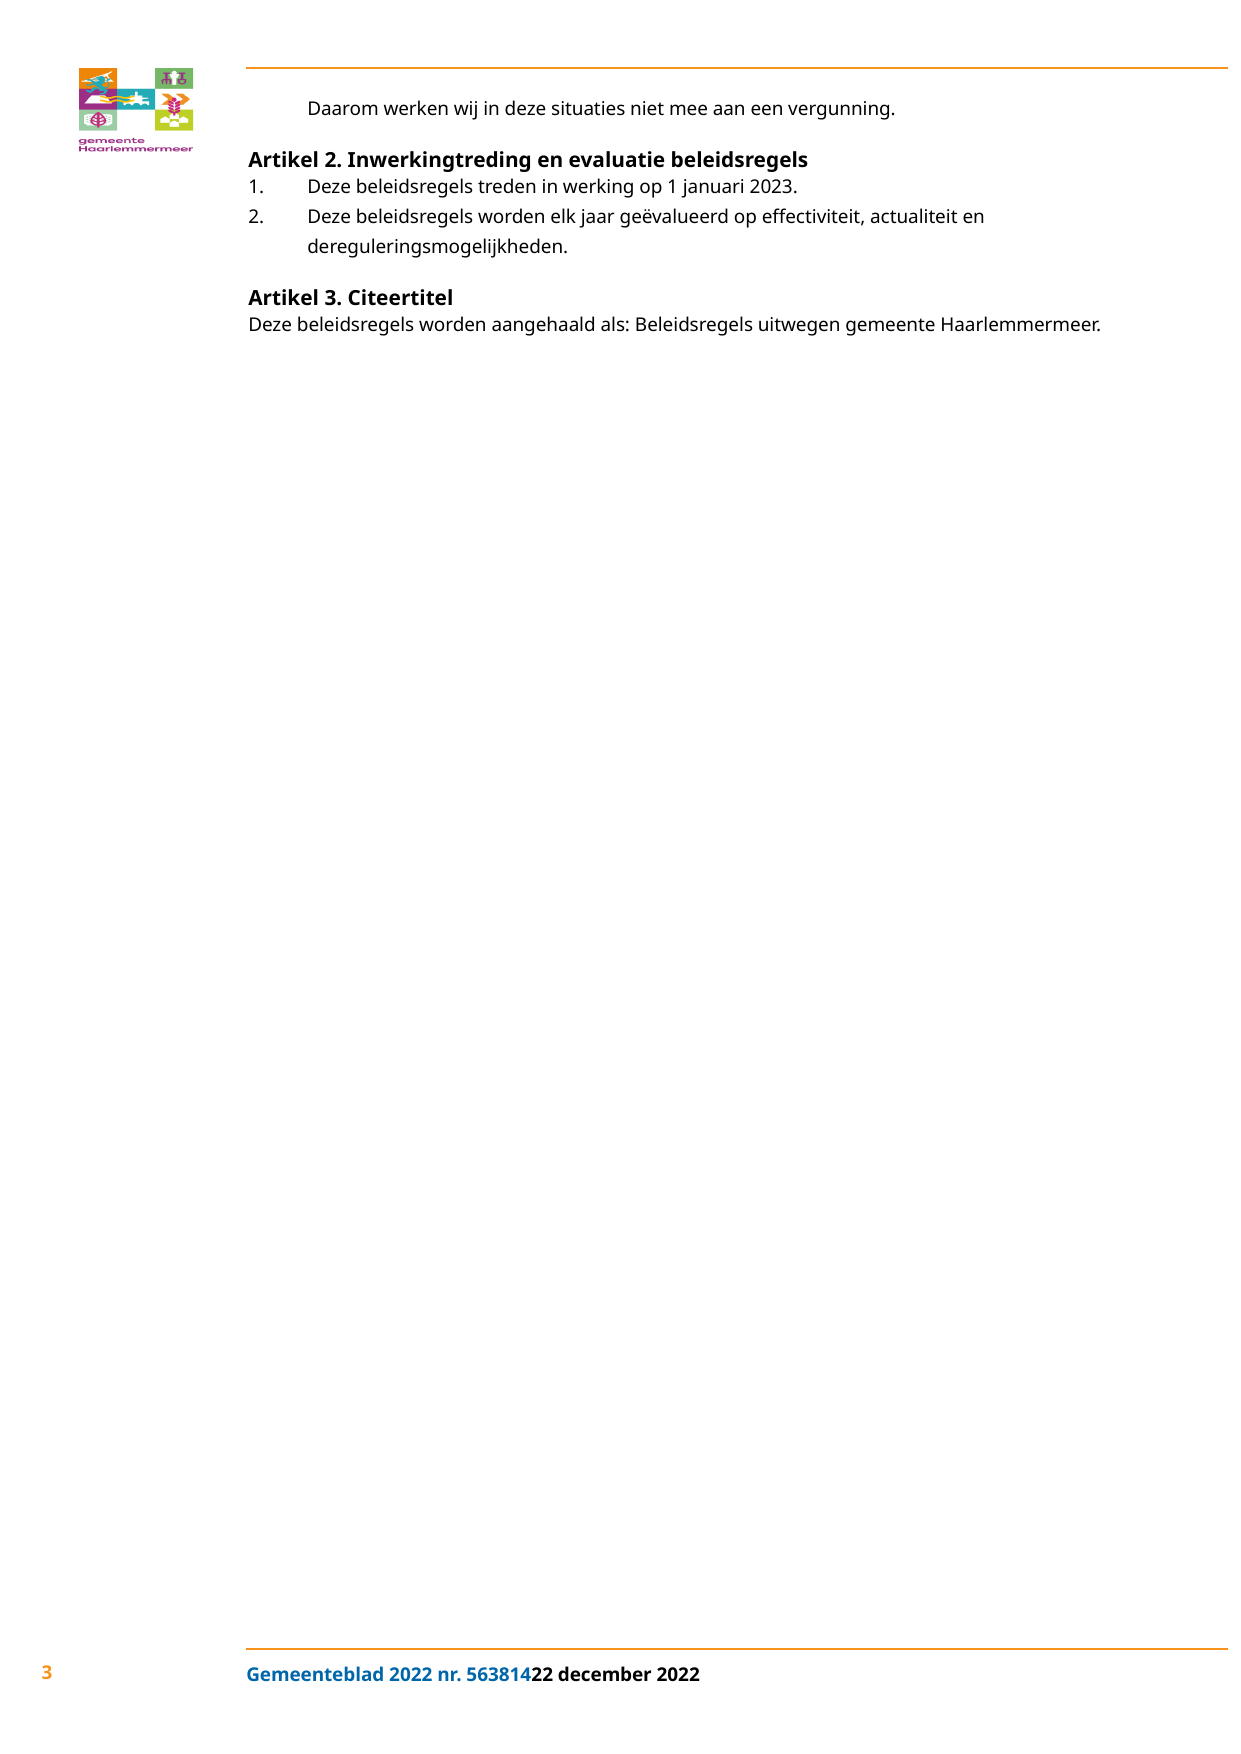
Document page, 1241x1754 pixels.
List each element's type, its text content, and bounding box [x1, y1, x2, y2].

text Artikel 3. Citeertitel [248, 283, 1152, 312]
list Deze beleidsregels treden in werking op 1 januari 2023. [248, 174, 1152, 199]
list Deze beleidsregels worden elk jaar geëvalueerd op effectiviteit, actualiteit en dereguleringsmogelijkheden. [248, 203, 1152, 258]
text Artikel 2. Inwerkingtreding en evaluatie beleidsregels [248, 145, 1152, 174]
picture [41, 47, 231, 172]
text Deze beleidsregels worden aangehaald als: Beleidsregels uitwegen gemeente Haarlemmermeer. [248, 312, 1152, 337]
list Daarom werken wij in deze situaties niet mee aan een vergunning. [248, 95, 1152, 121]
